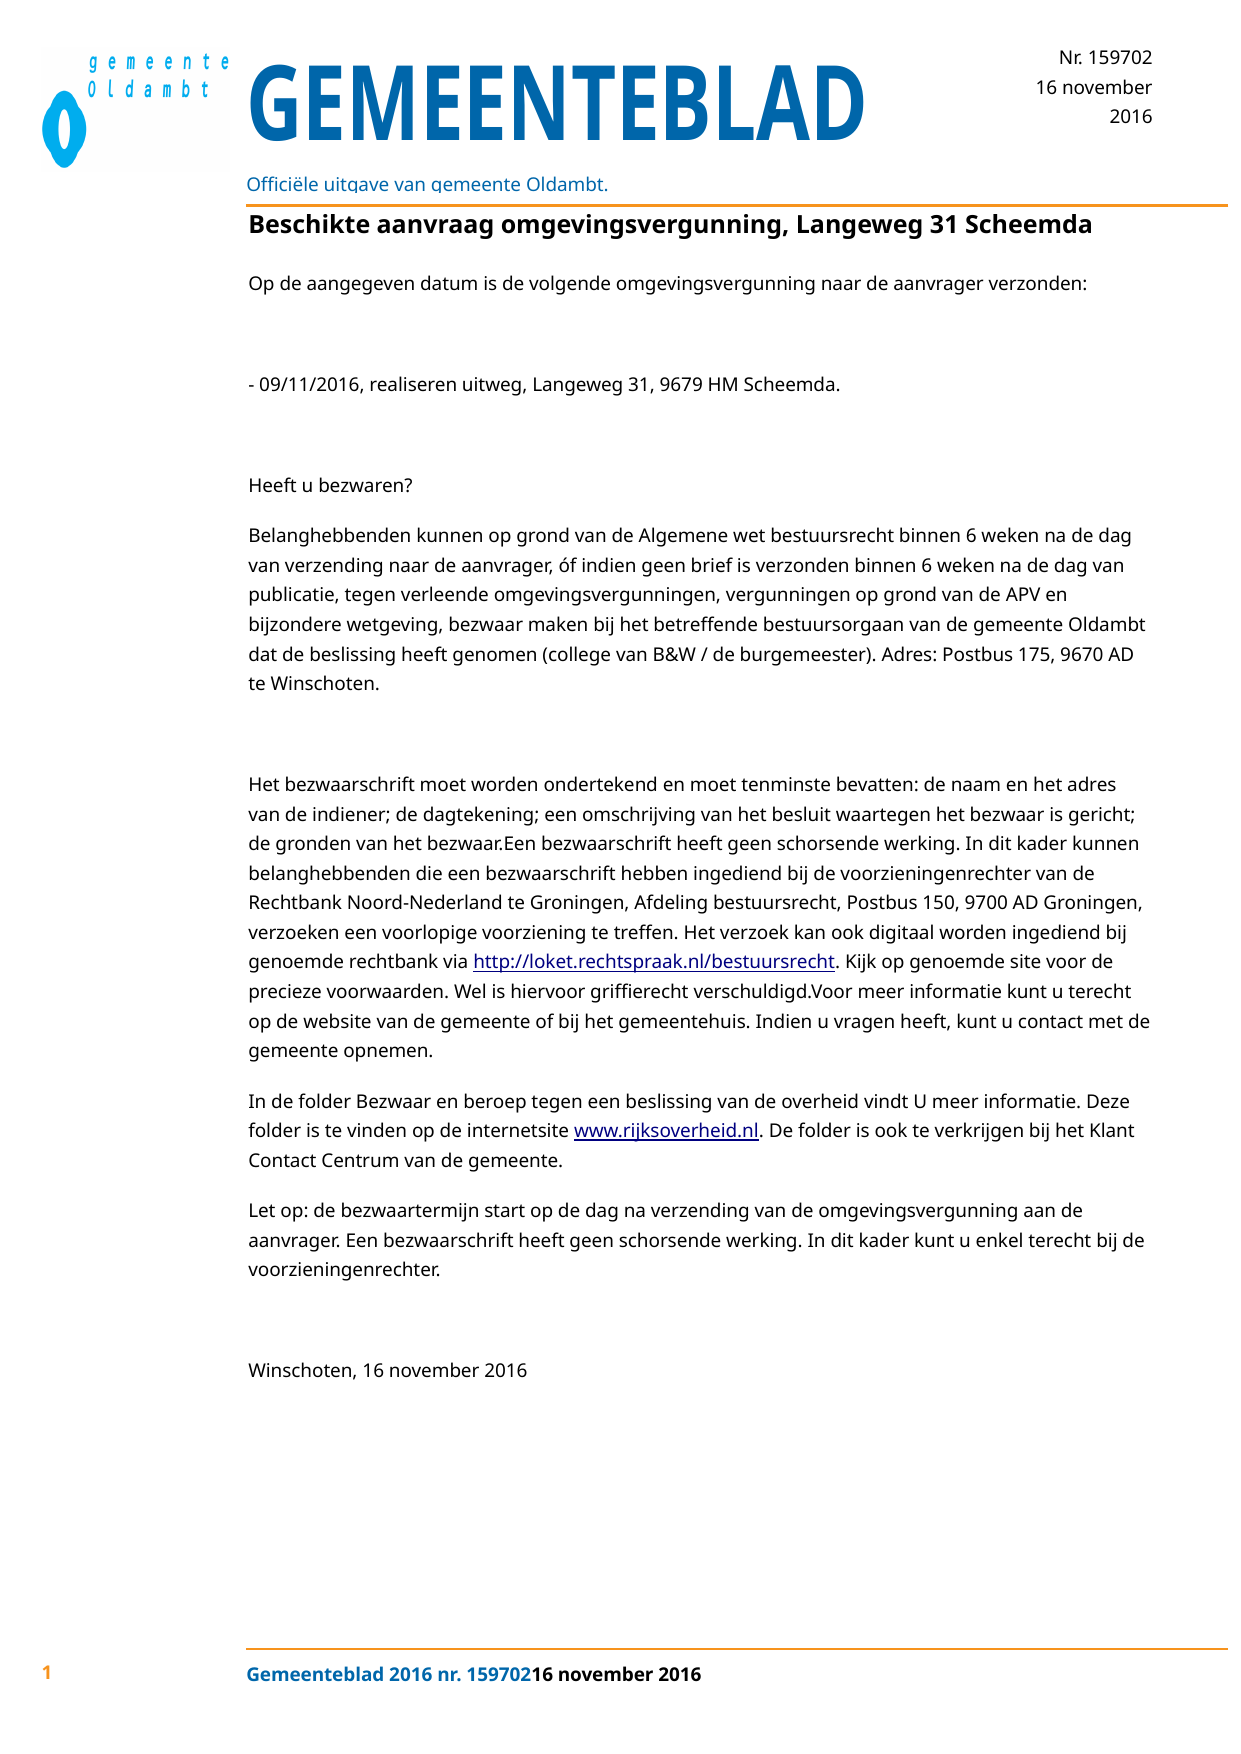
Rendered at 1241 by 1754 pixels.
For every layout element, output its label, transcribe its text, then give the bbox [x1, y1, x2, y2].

text Winschoten, 16 november 2016 [248, 1357, 1152, 1383]
text Heeft u bezwaren? [248, 472, 1152, 498]
text Belanghebbenden kunnen op grond van de Algemene wet bestuursrecht binnen 6 weken na de dag van verzending naar de aanvrager, óf indien geen brief is verzonden binnen 6 weken na de dag van publicatie, tegen verleende omgevingsvergunningen, vergunningen op grond van de APV en bijzondere wetgeving, bezwaar maken bij het betreffende bestuursorgaan van de gemeente Oldambt dat de beslissing heeft genomen (college van B&W / de burgemeester). Adres: Postbus 175, 9670 AD te Winschoten. [248, 522, 1152, 696]
picture [41, 47, 231, 172]
text In de folder Bezwaar en beroep tegen een beslissing van de overheid vindt U meer informatie. Deze folder is te vinden op de internetsite www.rijksoverheid.nl. De folder is ook te verkrijgen bij het Klant Contact Centrum van de gemeente. [248, 1088, 1152, 1173]
text Het bezwaarschrift moet worden ondertekend en moet tenminste bevatten: de naam en het adres van de indiener; de dagtekening; een omschrijving van het besluit waartegen het bezwaar is gericht; de gronden van het bezwaar.Een bezwaarschrift heeft geen schorsende werking. In dit kader kunnen belanghebbenden die een bezwaarschrift hebben ingediend bij de voorzieningenrechter van de Rechtbank Noord-Nederland te Groningen, Afdeling bestuursrecht, Postbus 150, 9700 AD Groningen, verzoeken een voorlopige voorziening te treffen. Het verzoek kan ook digitaal worden ingediend bij genoemde rechtbank via http://loket.rechtspraak.nl/bestuursrecht. Kijk op genoemde site voor de precieze voorwaarden. Wel is hiervoor griffierecht verschuldigd.Voor meer informatie kunt u terecht op de website van de gemeente of bij het gemeentehuis. Indien u vragen heeft, kunt u contact met de gemeente opnemen. [248, 771, 1152, 1063]
text Let op: de bezwaartermijn start op de dag na verzending van de omgevingsvergunning aan de aanvrager. Een bezwaarschrift heeft geen schorsende werking. In dit kader kunt u enkel terecht bij de voorzieningenrechter. [248, 1197, 1152, 1282]
text Op de aangegeven datum is de volgende omgevingsvergunning naar de aanvrager verzonden: [248, 270, 1152, 296]
text - 09/11/2016, realiseren uitweg, Langeweg 31, 9679 HM Scheemda. [248, 371, 1152, 397]
text Beschikte aanvraag omgevingsvergunning, Langeweg 31 Scheemda [248, 207, 1152, 241]
